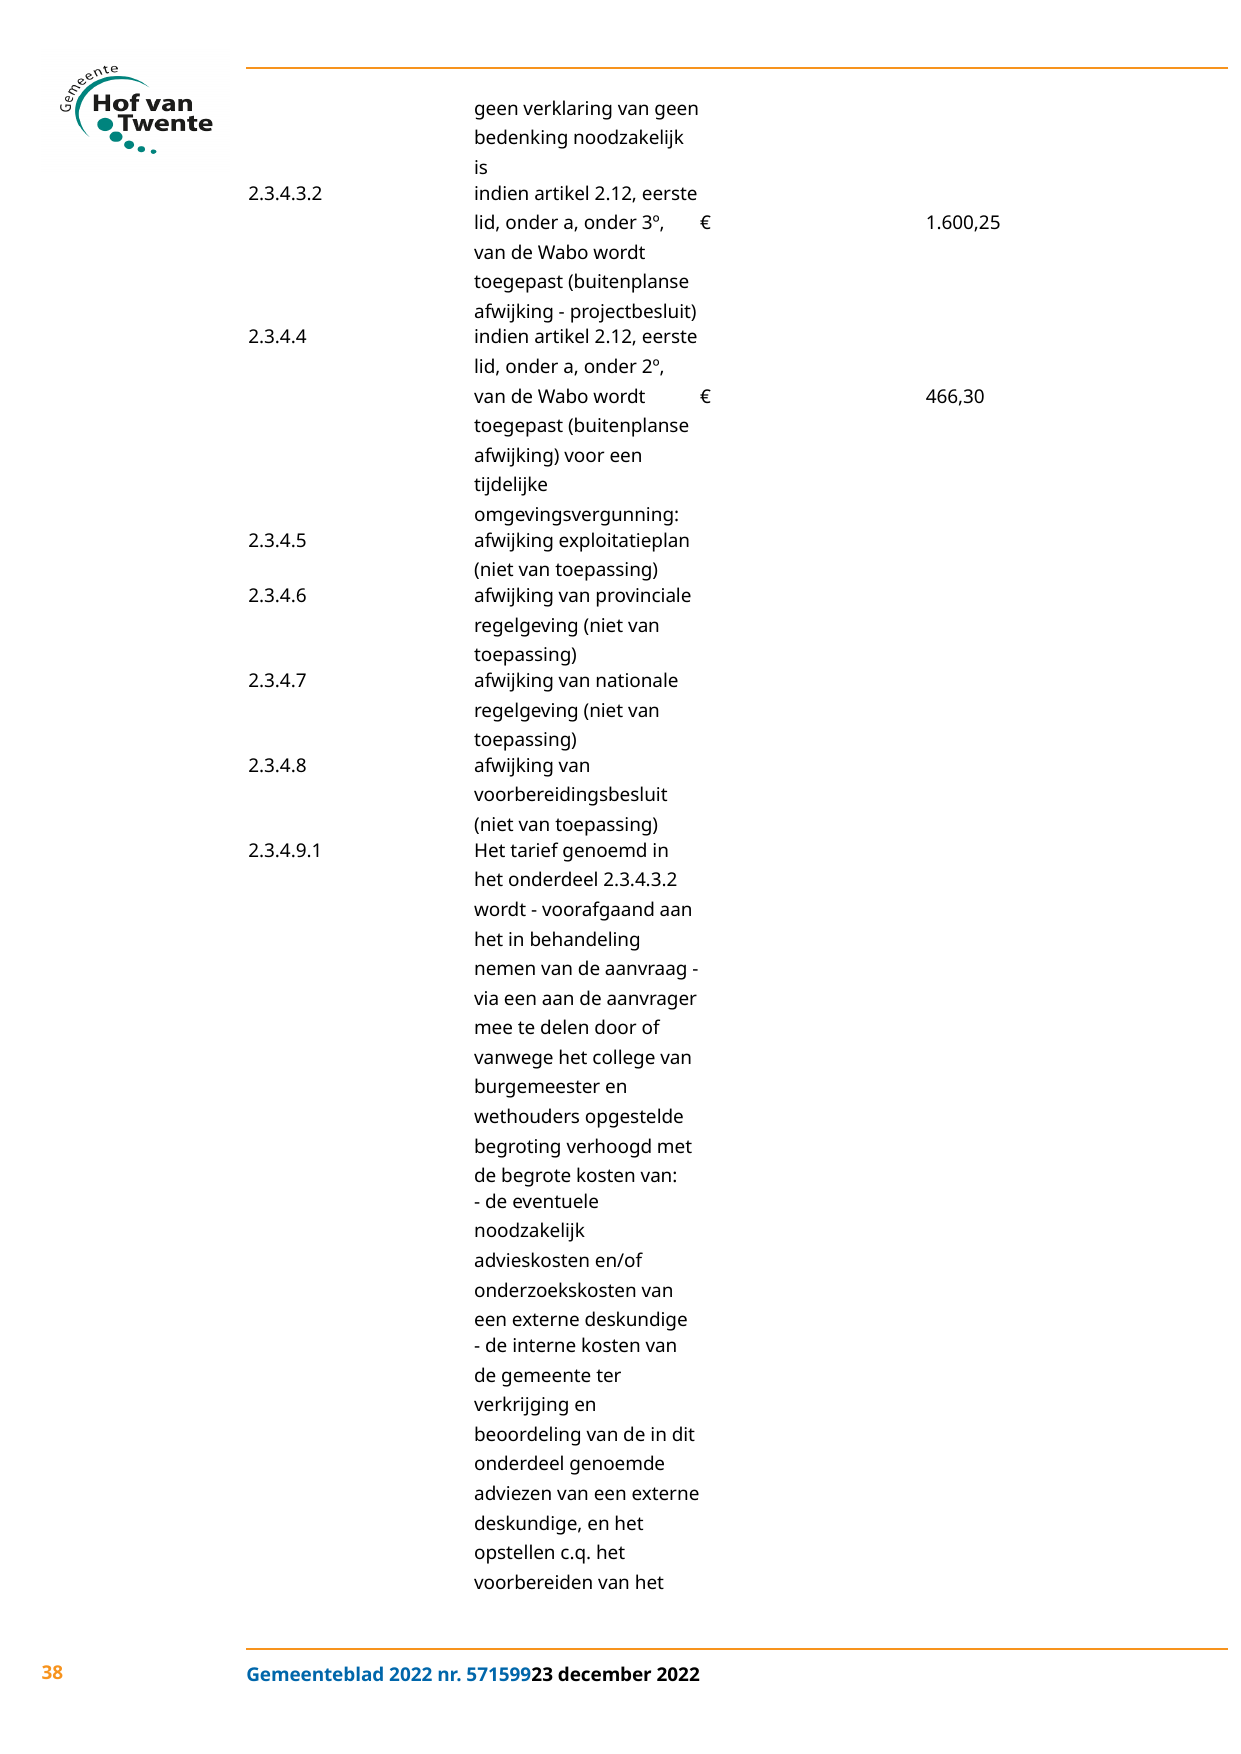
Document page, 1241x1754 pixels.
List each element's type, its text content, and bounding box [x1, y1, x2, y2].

table_cell afwijking exploitatieplan (niet van toepassing) [474, 527, 700, 582]
table_cell 1.600,25 [926, 180, 1152, 324]
table_cell 2.3.4.3.2 [248, 180, 474, 324]
table_cell [700, 527, 926, 582]
table_cell 466,30 [926, 324, 1152, 527]
table_cell indien artikel 2.12, eerste lid, onder a, onder 2º, van de Wabo wordt toegepast (buitenplanse afwijking) voor een tijdelijke omgevingsvergunning: [474, 324, 700, 527]
table_cell € [700, 324, 926, 527]
table_cell - de eventuele noodzakelijk advieskosten en/of onderzoekskosten van een externe deskundige [474, 1188, 700, 1332]
table_cell 2.3.4.6 [248, 582, 474, 667]
table_cell [248, 95, 474, 180]
table_cell [926, 837, 1152, 1188]
table_cell 2.3.4.7 [248, 667, 474, 752]
table_cell [926, 527, 1152, 582]
table_cell afwijking van provinciale regelgeving (niet van toepassing) [474, 582, 700, 667]
table_cell [700, 752, 926, 837]
table_cell 2.3.4.8 [248, 752, 474, 837]
table_cell [700, 1188, 926, 1332]
table_cell € [700, 180, 926, 324]
picture [41, 47, 231, 172]
table_cell [926, 582, 1152, 667]
table_cell [700, 667, 926, 752]
table_cell afwijking van nationale regelgeving (niet van toepassing) [474, 667, 700, 752]
table_cell Het tarief genoemd in het onderdeel 2.3.4.3.2 wordt - voorafgaand aan het in behandeling nemen van de aanvraag - via een aan de aanvrager mee te delen door of vanwege het college van burgemeester en wethouders opgestelde begroting verhoogd met de begrote kosten van: [474, 837, 700, 1188]
table_cell afwijking van voorbereidingsbesluit (niet van toepassing) [474, 752, 700, 837]
table_cell [926, 752, 1152, 837]
table_cell [248, 1188, 474, 1332]
table_cell 2.3.4.5 [248, 527, 474, 582]
table_cell [926, 1332, 1152, 1594]
table_cell [926, 1188, 1152, 1332]
table_cell [700, 1332, 926, 1594]
table_cell geen verklaring van geen bedenking noodzakelijk is [474, 95, 700, 180]
table_cell [248, 1332, 474, 1594]
table_cell - de interne kosten van de gemeente ter verkrijging en beoordeling van de in dit onderdeel genoemde adviezen van een externe deskundige, en het opstellen c.q. het voorbereiden van het [474, 1332, 700, 1594]
table_cell [700, 582, 926, 667]
table_cell [926, 95, 1152, 180]
table_cell 2.3.4.9.1 [248, 837, 474, 1188]
table_cell [926, 667, 1152, 752]
table_cell indien artikel 2.12, eerste lid, onder a, onder 3º, van de Wabo wordt toegepast (buitenplanse afwijking - projectbesluit) [474, 180, 700, 324]
table_cell 2.3.4.4 [248, 324, 474, 527]
table_cell [700, 837, 926, 1188]
table_cell [700, 95, 926, 180]
